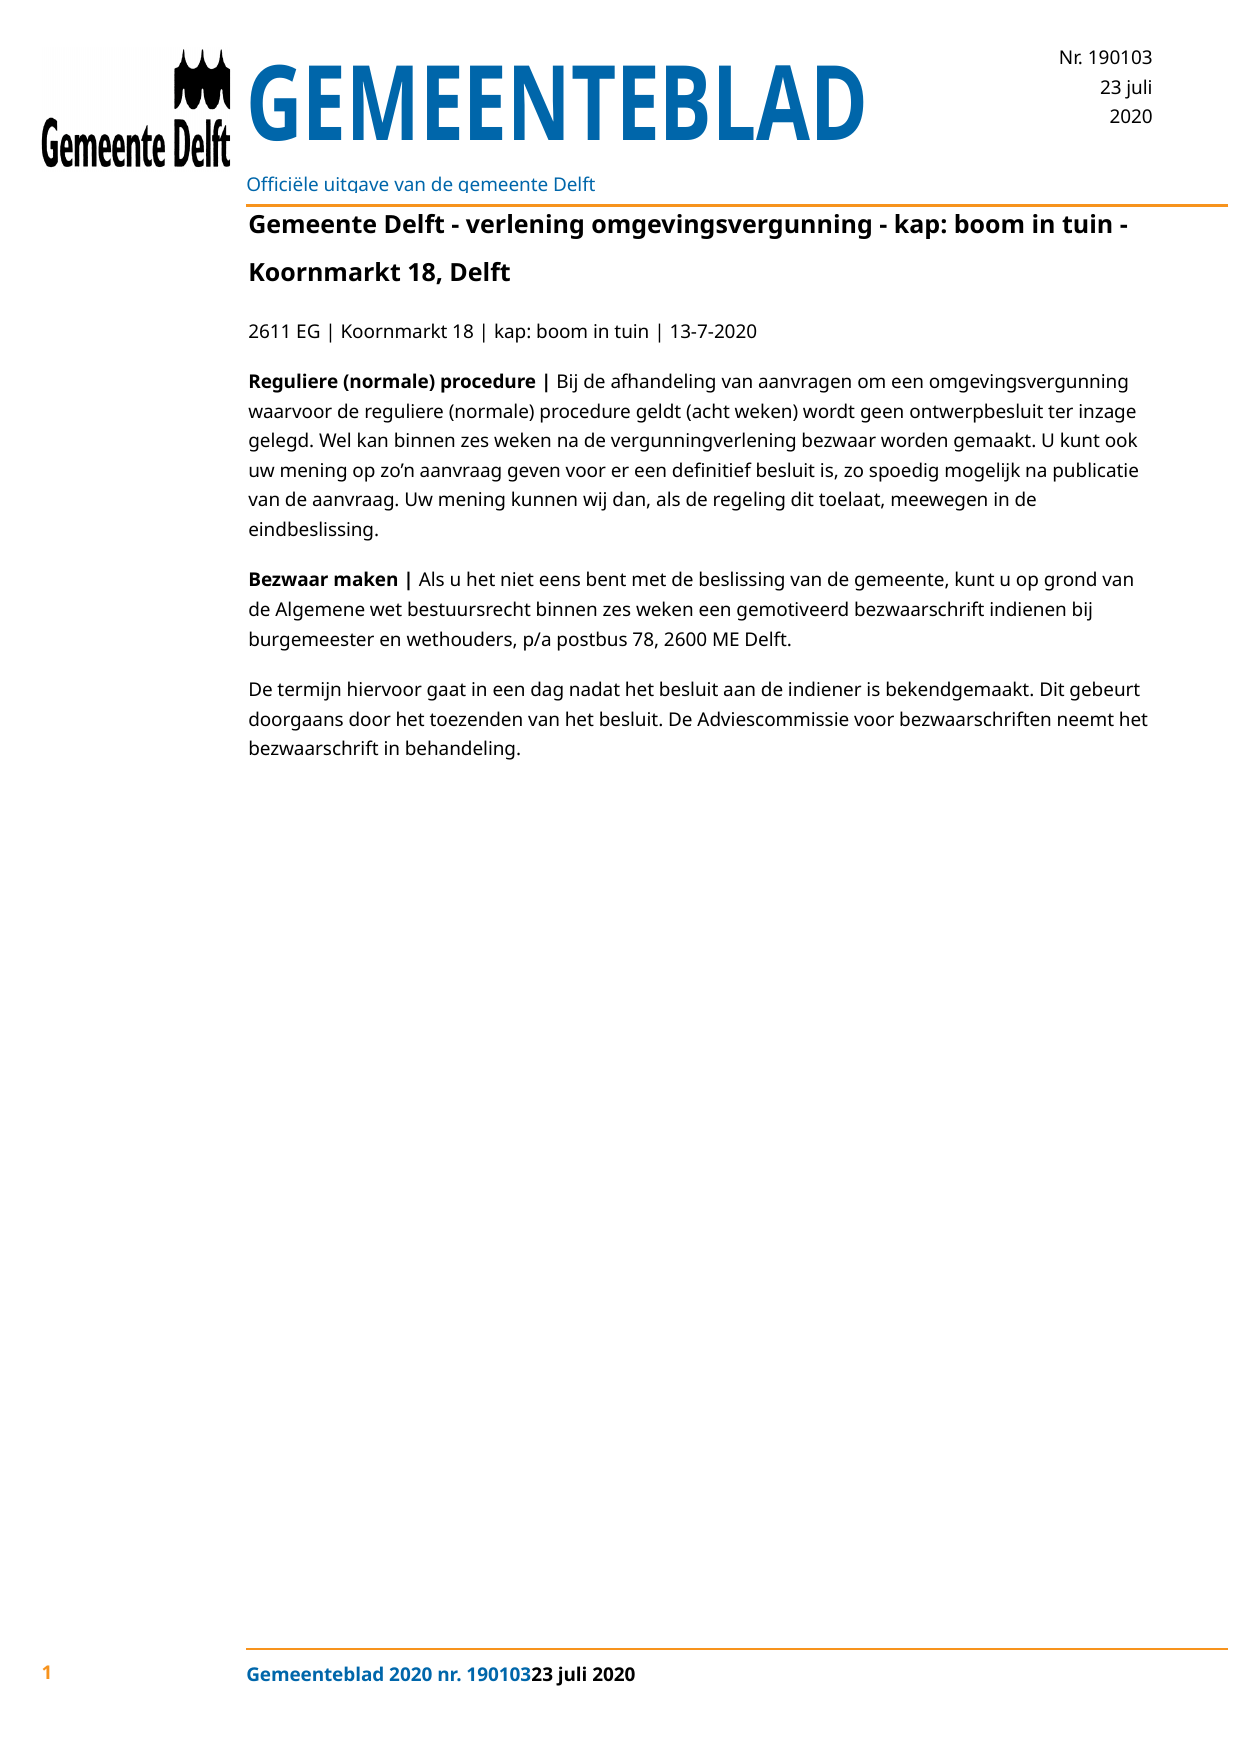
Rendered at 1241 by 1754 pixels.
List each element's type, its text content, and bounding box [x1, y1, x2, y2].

text Gemeente Delft - verlening omgevingsvergunning - kap: boom in tuin - Koornmarkt 18, Delft [248, 207, 1152, 288]
text 2611 EG | Koornmarkt 18 | kap: boom in tuin | 13-7-2020 [248, 318, 1152, 344]
text Bezwaar maken | Als u het niet eens bent met de beslissing van de gemeente, kunt u op grond van de Algemene wet bestuursrecht binnen zes weken een gemotiveerd bezwaarschrift indienen bij burgemeester en wethouders, p/a postbus 78, 2600 ME Delft. [248, 567, 1152, 652]
text Reguliere (normale) procedure | Bij de afhandeling van aanvragen om een omgevingsvergunning waarvoor de reguliere (normale) procedure geldt (acht weken) wordt geen ontwerpbesluit ter inzage gelegd. Wel kan binnen zes weken na de vergunningverlening bezwaar worden gemaakt. U kunt ook uw mening op zo’n aanvraag geven voor er een definitief besluit is, zo spoedig mogelijk na publicatie van de aanvraag. Uw mening kunnen wij dan, als de regeling dit toelaat, meewegen in de eindbeslissing. [248, 368, 1152, 542]
text De termijn hiervoor gaat in een dag nadat het besluit aan de indiener is bekendgemaakt. Dit gebeurt doorgaans door het toezenden van het besluit. De Adviescommissie voor bezwaarschriften neemt het bezwaarschrift in behandeling. [248, 676, 1152, 761]
picture [41, 47, 231, 172]
